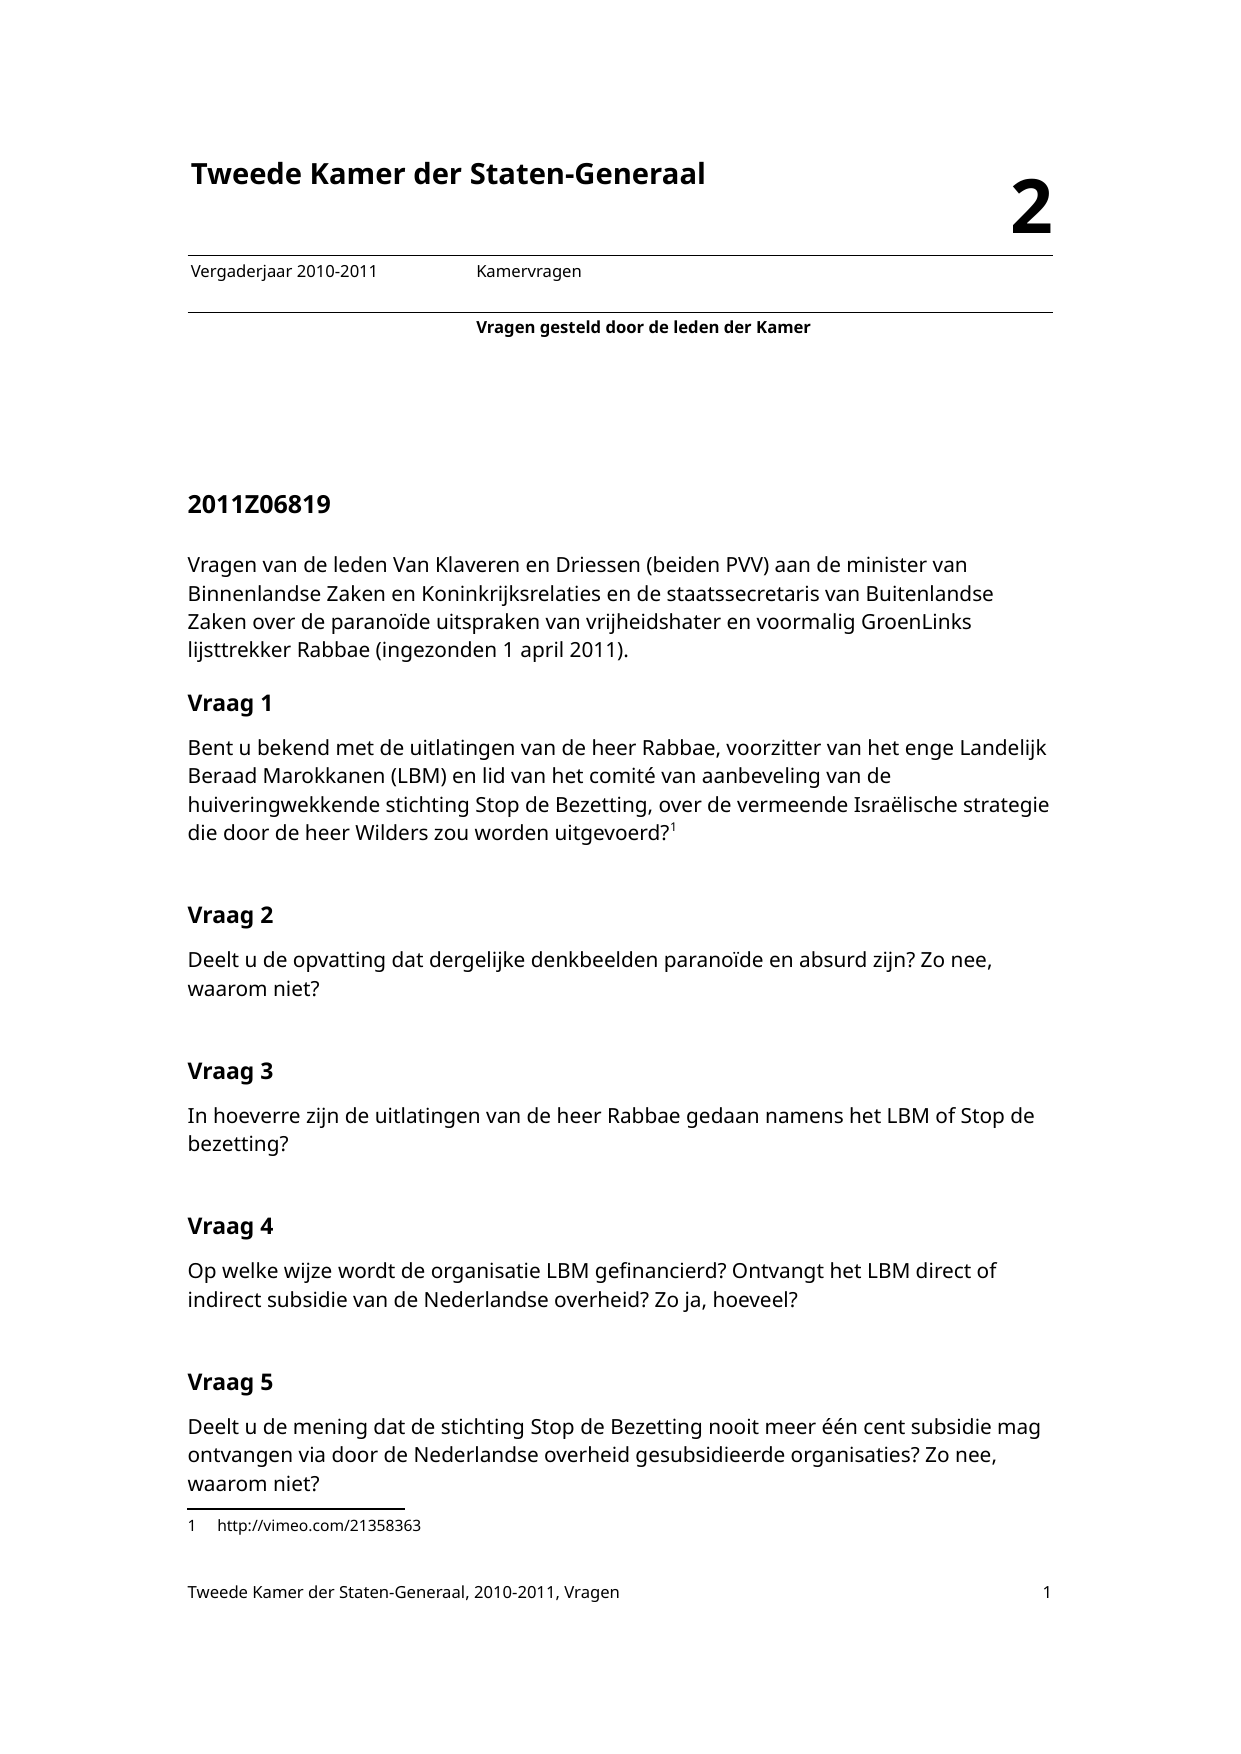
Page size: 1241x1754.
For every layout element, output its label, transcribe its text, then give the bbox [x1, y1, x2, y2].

subtitle Vraag 1 [187, 687, 1053, 718]
table_header Tweede Kamer der Staten-Generaal [188, 150, 879, 255]
text Op welke wijze wordt de organisatie LBM gefinancierd? Ontvangt het LBM direct of indirect subsidie van de Nederlandse overheid? Zo ja, hoeveel? [187, 1257, 1053, 1313]
text Vragen van de leden Van Klaveren en Driessen (beiden PVV) aan de minister van Binnenlandse Zaken en Koninkrijksrelaties en de staatssecretaris van Buitenlandse Zaken over de paranoïde uitspraken van vrijheidshater en voormalig GroenLinks lijsttrekker Rabbae (ingezonden 1 april 2011). [187, 550, 1053, 664]
text Deelt u de mening dat de stichting Stop de Bezetting nooit meer één cent subsidie mag ontvangen via door de Nederlandse overheid gesubsidieerde organisaties? Zo nee, waarom niet? [187, 1412, 1053, 1497]
table_cell [188, 313, 473, 339]
subtitle Vraag 3 [187, 1055, 1053, 1086]
table_cell Kamervragen [473, 256, 1053, 312]
subtitle Vraag 5 [187, 1366, 1053, 1397]
text 2011Z06819 [187, 487, 1053, 521]
subtitle Vraag 2 [187, 899, 1053, 930]
table_cell Vragen gesteld door de leden der Kamer [473, 313, 1053, 339]
subtitle Vraag 4 [187, 1210, 1053, 1242]
table_header 2 [880, 150, 1053, 255]
text Deelt u de opvatting dat dergelijke denkbeelden paranoïde en absurd zijn? Zo nee, waarom niet? [187, 945, 1053, 1002]
text Bent u bekend met de uitlatingen van de heer Rabbae, voorzitter van het enge Landelijk Beraad Marokkanen (LBM) en lid van het comité van aanbeveling van de huiveringwekkende stichting Stop de Bezetting, over de vermeende Israëlische strategie die door de heer Wilders zou worden uitgevoerd? [187, 733, 1053, 847]
text In hoeverre zijn de uitlatingen van de heer Rabbae gedaan namens het LBM of Stop de bezetting? [187, 1101, 1053, 1158]
text http://vimeo.com/21358363 [187, 1508, 1053, 1536]
table_cell Vergaderjaar 2010-2011 [188, 256, 473, 312]
